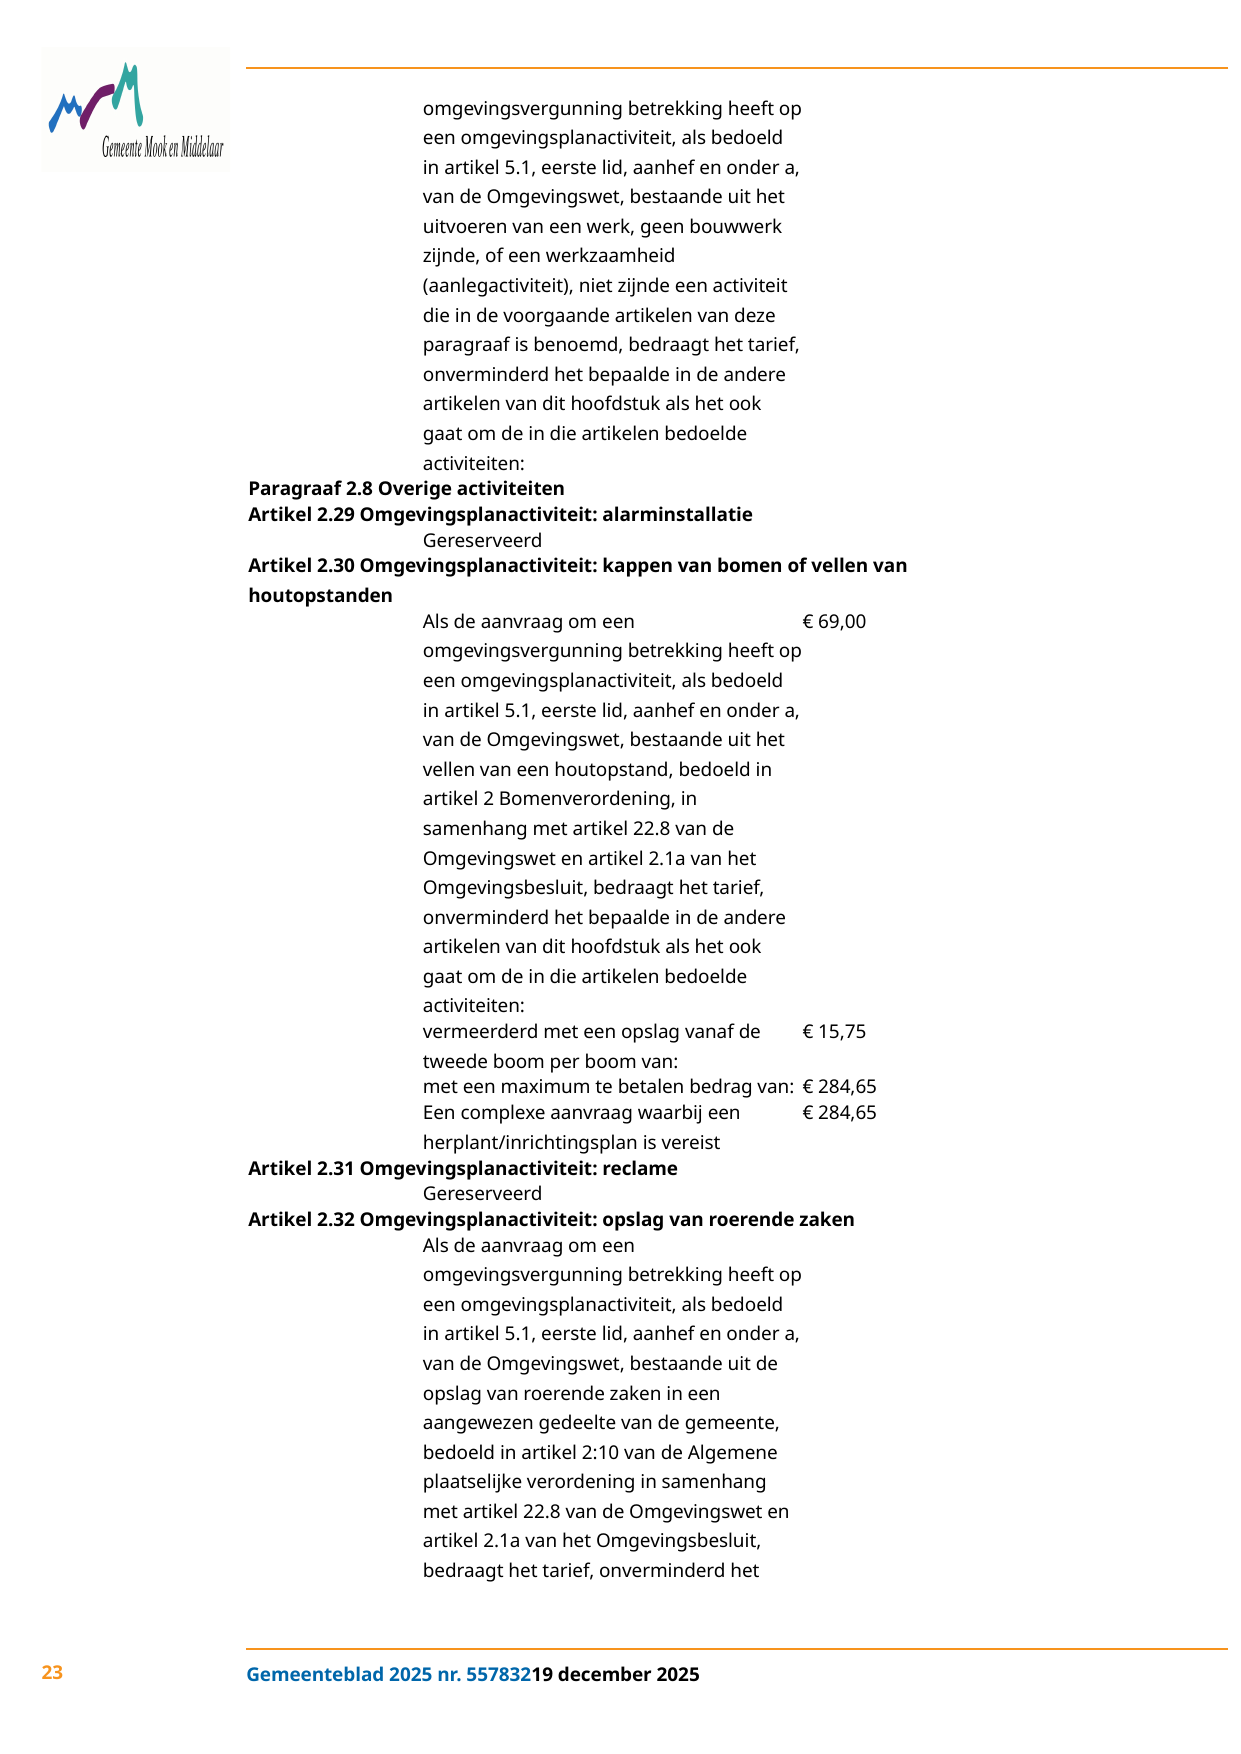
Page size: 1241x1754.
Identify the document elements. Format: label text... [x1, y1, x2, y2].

table_cell € 15,75 [802, 1018, 977, 1074]
table_cell Artikel 2.31 Omgevingsplanactiviteit: reclame [248, 1155, 977, 1180]
picture [41, 47, 231, 172]
table_cell [248, 95, 423, 476]
table_cell [977, 1232, 1152, 1583]
table_cell Als de aanvraag om een omgevingsvergunning betrekking heeft op een omgevingsplanactiviteit, als bedoeld in artikel 5.1, eerste lid, aanhef en onder a, van de Omgevingswet, bestaande uit de opslag van roerende zaken in een aangewezen gedeelte van de gemeente, bedoeld in artikel 2:10 van de Algemene plaatselijke verordening in samenhang met artikel 22.8 van de Omgevingswet en artikel 2.1a van het Omgevingsbesluit, bedraagt het tarief, onverminderd het [423, 1232, 802, 1583]
table_cell [248, 527, 423, 553]
table_cell Een complexe aanvraag waarbij een herplant/inrichtingsplan is vereist [423, 1099, 802, 1155]
table_cell Paragraaf 2.8 Overige activiteiten [248, 476, 1152, 501]
table_cell Gereserveerd [423, 527, 802, 553]
table_cell Als de aanvraag om een omgevingsvergunning betrekking heeft op een omgevingsplanactiviteit, als bedoeld in artikel 5.1, eerste lid, aanhef en onder a, van de Omgevingswet, bestaande uit het vellen van een houtopstand, bedoeld in artikel 2 Bomenverordening, in samenhang met artikel 22.8 van de Omgevingswet en artikel 2.1a van het Omgevingsbesluit, bedraagt het tarief, onverminderd het bepaalde in de andere artikelen van dit hoofdstuk als het ook gaat om de in die artikelen bedoelde activiteiten: [423, 608, 802, 1018]
table_cell [248, 608, 423, 1018]
table_cell [248, 1099, 423, 1155]
table_cell met een maximum te betalen bedrag van: [423, 1074, 802, 1099]
table_cell [977, 527, 1152, 553]
table_cell [977, 608, 1152, 1018]
table_cell [802, 95, 977, 476]
table_cell [977, 1099, 1152, 1155]
table_cell Artikel 2.30 Omgevingsplanactiviteit: kappen van bomen of vellen van houtopstanden [248, 553, 977, 608]
table_cell [802, 527, 977, 553]
table_cell Artikel 2.29 Omgevingsplanactiviteit: alarminstallatie [248, 501, 977, 527]
table_cell omgevingsvergunning betrekking heeft op een omgevingsplanactiviteit, als bedoeld in artikel 5.1, eerste lid, aanhef en onder a, van de Omgevingswet, bestaande uit het uitvoeren van een werk, geen bouwwerk zijnde, of een werkzaamheid (aanlegactiviteit), niet zijnde een activiteit die in de voorgaande artikelen van deze paragraaf is benoemd, bedraagt het tarief, onverminderd het bepaalde in de andere artikelen van dit hoofdstuk als het ook gaat om de in die artikelen bedoelde activiteiten: [423, 95, 802, 476]
table_cell [248, 1074, 423, 1099]
table_cell Artikel 2.32 Omgevingsplanactiviteit: opslag van roerende zaken [248, 1206, 977, 1232]
table_cell [248, 1232, 423, 1583]
table_cell vermeerderd met een opslag vanaf de tweede boom per boom van: [423, 1018, 802, 1074]
table_cell [802, 1232, 977, 1583]
table_cell [977, 95, 1152, 476]
table_cell € 284,65 [802, 1099, 977, 1155]
table_cell € 284,65 [802, 1074, 977, 1099]
table_cell [248, 1180, 423, 1206]
table_cell Gereserveerd [423, 1180, 802, 1206]
table_cell [802, 1180, 977, 1206]
table_cell [248, 1018, 423, 1074]
table_cell [977, 1018, 1152, 1074]
table_cell [977, 1074, 1152, 1099]
table_cell € 69,00 [802, 608, 977, 1018]
table_cell [977, 1180, 1152, 1206]
